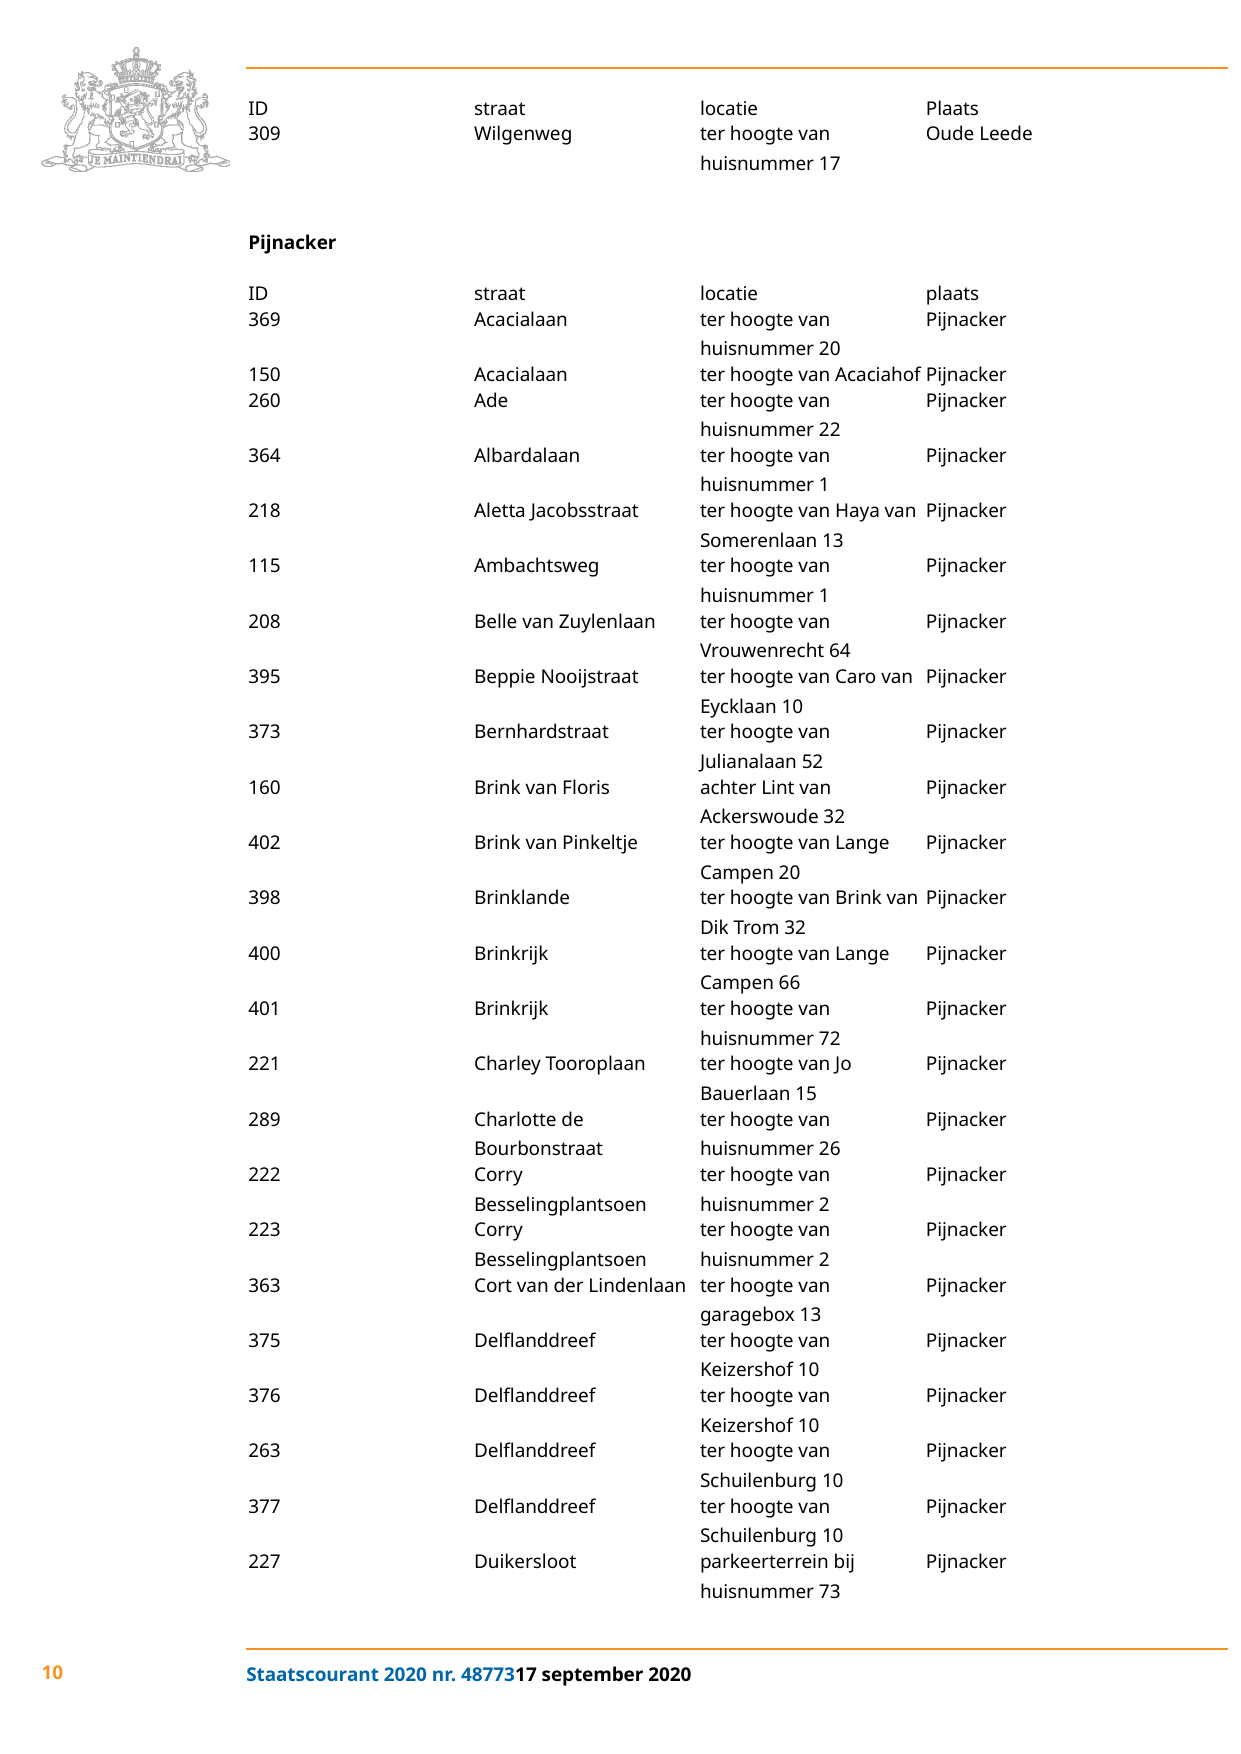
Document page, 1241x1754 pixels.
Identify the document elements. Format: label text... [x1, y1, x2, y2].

table_cell Wilgenweg [474, 121, 700, 176]
table_cell 369 [248, 306, 474, 361]
table_cell 160 [248, 774, 474, 829]
table_cell Brink van Floris [474, 774, 700, 829]
table_cell ter hoogte van huisnummer 1 [700, 442, 926, 497]
table_cell 402 [248, 829, 474, 884]
table_cell Pijnacker [926, 387, 1152, 442]
picture [41, 47, 231, 172]
table_cell ter hoogte van huisnummer 72 [700, 995, 926, 1051]
table_cell Delflanddreef [474, 1493, 700, 1548]
table_cell Pijnacker [926, 1327, 1152, 1382]
table_cell Ambachtsweg [474, 553, 700, 608]
table_cell 401 [248, 995, 474, 1051]
table_cell Duikersloot [474, 1548, 700, 1604]
text Pijnacker [248, 229, 1152, 255]
table_cell Pijnacker [926, 306, 1152, 361]
table_cell 218 [248, 498, 474, 553]
table_cell ter hoogte van Keizershof 10 [700, 1327, 926, 1382]
table_cell 309 [248, 121, 474, 176]
table_cell 208 [248, 608, 474, 663]
table_cell Beppie Nooijstraat [474, 663, 700, 719]
table_cell 398 [248, 885, 474, 940]
table_cell ter hoogte van Jo Bauerlaan 15 [700, 1051, 926, 1106]
table_cell 375 [248, 1327, 474, 1382]
table_header plaats [926, 280, 1152, 306]
table_cell Acacialaan [474, 306, 700, 361]
table_cell Corry Besselingplantsoen [474, 1216, 700, 1272]
table_cell Delflanddreef [474, 1327, 700, 1382]
table_cell ter hoogte van huisnummer 22 [700, 387, 926, 442]
table_cell Belle van Zuylenlaan [474, 608, 700, 663]
table_cell Pijnacker [926, 719, 1152, 774]
table_cell 377 [248, 1493, 474, 1548]
table_cell Aletta Jacobsstraat [474, 498, 700, 553]
table_cell ter hoogte van huisnummer 20 [700, 306, 926, 361]
table_cell 115 [248, 553, 474, 608]
table_cell Pijnacker [926, 1161, 1152, 1216]
table_cell Ade [474, 387, 700, 442]
table_header straat [474, 95, 700, 121]
table_cell ter hoogte van Lange Campen 66 [700, 940, 926, 995]
table_cell achter Lint van Ackerswoude 32 [700, 774, 926, 829]
table_cell 222 [248, 1161, 474, 1216]
table_cell Pijnacker [926, 1548, 1152, 1604]
table_cell 376 [248, 1383, 474, 1438]
table_header locatie [700, 280, 926, 306]
table_cell Pijnacker [926, 1493, 1152, 1548]
table_cell ter hoogte van Caro van Eycklaan 10 [700, 663, 926, 719]
table_cell Delflanddreef [474, 1438, 700, 1493]
table_cell 363 [248, 1272, 474, 1327]
table_cell Pijnacker [926, 774, 1152, 829]
table_cell Pijnacker [926, 829, 1152, 884]
table_cell Acacialaan [474, 361, 700, 387]
table_cell ter hoogte van Schuilenburg 10 [700, 1438, 926, 1493]
table_header locatie [700, 95, 926, 121]
table_header ID [248, 95, 474, 121]
table_cell Brinkrijk [474, 995, 700, 1051]
table_cell Pijnacker [926, 1383, 1152, 1438]
table_header ID [248, 280, 474, 306]
table_cell ter hoogte van Keizershof 10 [700, 1383, 926, 1438]
table_cell Pijnacker [926, 442, 1152, 497]
table_cell ter hoogte van Haya van Somerenlaan 13 [700, 498, 926, 553]
table_cell Pijnacker [926, 663, 1152, 719]
table_cell ter hoogte van Schuilenburg 10 [700, 1493, 926, 1548]
table_cell Pijnacker [926, 361, 1152, 387]
table_cell Albardalaan [474, 442, 700, 497]
table_cell Brink van Pinkeltje [474, 829, 700, 884]
table_cell Pijnacker [926, 885, 1152, 940]
table_cell ter hoogte van Vrouwenrecht 64 [700, 608, 926, 663]
table_cell Pijnacker [926, 1216, 1152, 1272]
table_cell 400 [248, 940, 474, 995]
table_cell 263 [248, 1438, 474, 1493]
table_cell Pijnacker [926, 1272, 1152, 1327]
table_cell Pijnacker [926, 1051, 1152, 1106]
table_cell Pijnacker [926, 1438, 1152, 1493]
table_cell ter hoogte van Lange Campen 20 [700, 829, 926, 884]
table_header Plaats [926, 95, 1152, 121]
table_cell 221 [248, 1051, 474, 1106]
table_cell Brinklande [474, 885, 700, 940]
table_cell 395 [248, 663, 474, 719]
table_cell Pijnacker [926, 1106, 1152, 1161]
table_header straat [474, 280, 700, 306]
table_cell Delflanddreef [474, 1383, 700, 1438]
table_cell ter hoogte van huisnummer 26 [700, 1106, 926, 1161]
table_cell ter hoogte van Acaciahof [700, 361, 926, 387]
table_cell 373 [248, 719, 474, 774]
table_cell Pijnacker [926, 553, 1152, 608]
table_cell 223 [248, 1216, 474, 1272]
table_cell Pijnacker [926, 498, 1152, 553]
table_cell ter hoogte van huisnummer 2 [700, 1216, 926, 1272]
table_cell Pijnacker [926, 608, 1152, 663]
table_cell Pijnacker [926, 995, 1152, 1051]
table_cell ter hoogte van huisnummer 2 [700, 1161, 926, 1216]
table_cell 289 [248, 1106, 474, 1161]
table_cell Pijnacker [926, 940, 1152, 995]
table_cell Cort van der Lindenlaan [474, 1272, 700, 1327]
table_cell ter hoogte van Brink van Dik Trom 32 [700, 885, 926, 940]
table_cell Corry Besselingplantsoen [474, 1161, 700, 1216]
table_cell 150 [248, 361, 474, 387]
table_cell Oude Leede [926, 121, 1152, 176]
table_cell Bernhardstraat [474, 719, 700, 774]
table_cell Charlotte de Bourbonstraat [474, 1106, 700, 1161]
table_cell ter hoogte van huisnummer 17 [700, 121, 926, 176]
table_cell 260 [248, 387, 474, 442]
table_cell 227 [248, 1548, 474, 1604]
table_cell 364 [248, 442, 474, 497]
table_cell ter hoogte van Julianalaan 52 [700, 719, 926, 774]
table_cell ter hoogte van garagebox 13 [700, 1272, 926, 1327]
table_cell parkeerterrein bij huisnummer 73 [700, 1548, 926, 1604]
table_cell Brinkrijk [474, 940, 700, 995]
table_cell ter hoogte van huisnummer 1 [700, 553, 926, 608]
table_cell Charley Tooroplaan [474, 1051, 700, 1106]
